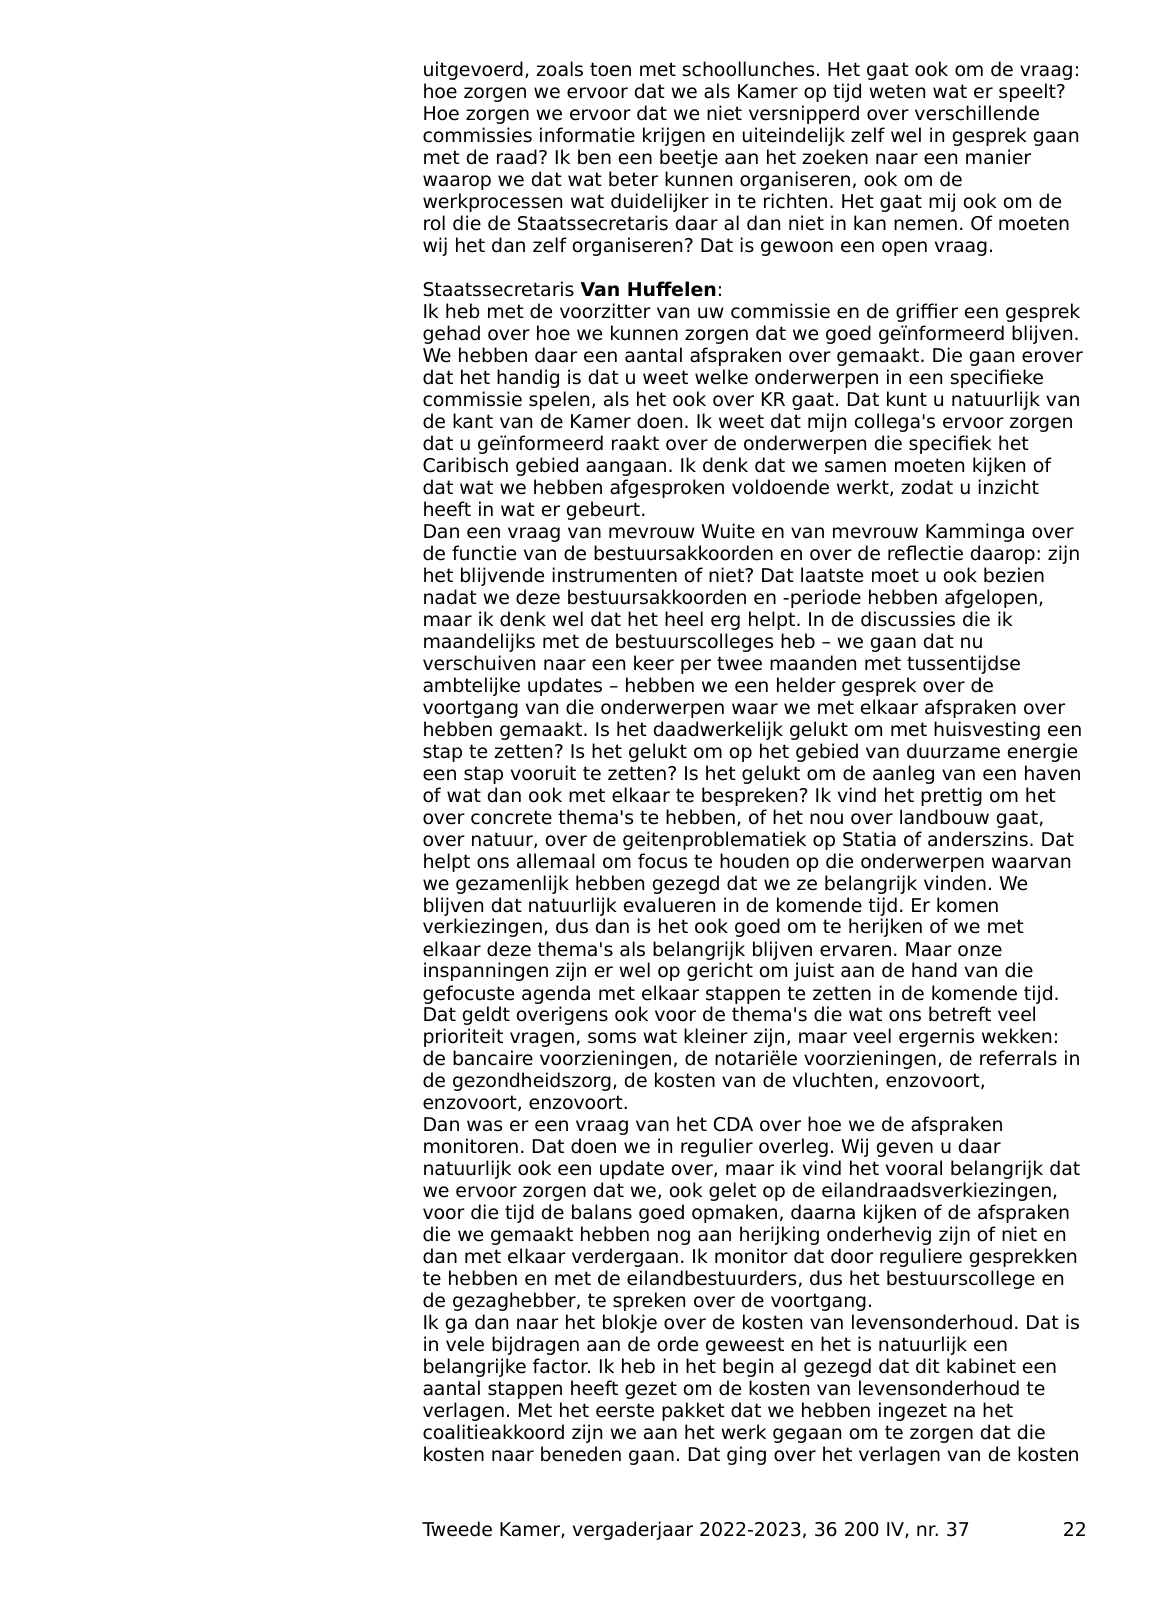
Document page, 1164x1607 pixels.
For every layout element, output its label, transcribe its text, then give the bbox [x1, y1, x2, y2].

text Dan was er een vraag van het CDA over hoe we de afspraken monitoren. Dat doen we in regulier overleg. Wij geven u daar natuurlijk ook een update over, maar ik vind het vooral belangrijk dat we ervoor zorgen dat we, ook gelet op de eilandraadsverkiezingen, voor die tijd de balans goed opmaken, daarna kijken of de afspraken die we gemaakt hebben nog aan herijking onderhevig zijn of niet en dan met elkaar verdergaan. Ik monitor dat door reguliere gesprekken te hebben en met de eilandbestuurders, dus het bestuurscollege en de gezaghebber, te spreken over de voortgang. [422, 1114, 1087, 1312]
text uitgevoerd, zoals toen met schoollunches. Het gaat ook om de vraag: hoe zorgen we ervoor dat we als Kamer op tijd weten wat er speelt? Hoe zorgen we ervoor dat we niet versnipperd over verschillende commissies informatie krijgen en uiteindelijk zelf wel in gesprek gaan met de raad? Ik ben een beetje aan het zoeken naar een manier waarop we dat wat beter kunnen organiseren, ook om de werkprocessen wat duidelijker in te richten. Het gaat mij ook om de rol die de Staatssecretaris daar al dan niet in kan nemen. Of moeten wij het dan zelf organiseren? Dat is gewoon een open vraag. [422, 59, 1087, 257]
text Dan een vraag van mevrouw Wuite en van mevrouw Kamminga over de functie van de bestuursakkoorden en over de reflectie daarop: zijn het blijvende instrumenten of niet? Dat laatste moet u ook bezien nadat we deze bestuursakkoorden en -periode hebben afgelopen, maar ik denk wel dat het heel erg helpt. In de discussies die ik maandelijks met de bestuurscolleges heb – we gaan dat nu verschuiven naar een keer per twee maanden met tussentijdse ambtelijke updates – hebben we een helder gesprek over de voortgang van die onderwerpen waar we met elkaar afspraken over hebben gemaakt. Is het daadwerkelijk gelukt om met huisvesting een stap te zetten? Is het gelukt om op het gebied van duurzame energie een stap vooruit te zetten? Is het gelukt om de aanleg van een haven of wat dan ook met elkaar te bespreken? Ik vind het prettig om het over concrete thema's te hebben, of het nou over landbouw gaat, over natuur, over de geitenproblematiek op Statia of anderszins. Dat helpt ons allemaal om focus te houden op die onderwerpen waarvan we gezamenlijk hebben gezegd dat we ze belangrijk vinden. We blijven dat natuurlijk evalueren in de komende tijd. Er komen verkiezingen, dus dan is het ook goed om te herijken of we met elkaar deze thema's als belangrijk blijven ervaren. Maar onze inspanningen zijn er wel op gericht om juist aan de hand van die gefocuste agenda met elkaar stappen te zetten in de komende tijd. Dat geldt overigens ook voor de thema's die wat ons betreft veel prioriteit vragen, soms wat kleiner zijn, maar veel ergernis wekken: de bancaire voorzieningen, de notariële voorzieningen, de referrals in de gezondheidszorg, de kosten van de vluchten, enzovoort, enzovoort, enzovoort. [422, 521, 1087, 1114]
text Staatssecretaris Van Huffelen: [422, 279, 1087, 301]
text Ik heb met de voorzitter van uw commissie en de griffier een gesprek gehad over hoe we kunnen zorgen dat we goed geïnformeerd blijven. We hebben daar een aantal afspraken over gemaakt. Die gaan erover dat het handig is dat u weet welke onderwerpen in een specifieke commissie spelen, als het ook over KR gaat. Dat kunt u natuurlijk van de kant van de Kamer doen. Ik weet dat mijn collega's ervoor zorgen dat u geïnformeerd raakt over de onderwerpen die specifiek het Caribisch gebied aangaan. Ik denk dat we samen moeten kijken of dat wat we hebben afgesproken voldoende werkt, zodat u inzicht heeft in wat er gebeurt. [422, 301, 1087, 521]
text Ik ga dan naar het blokje over de kosten van levensonderhoud. Dat is in vele bijdragen aan de orde geweest en het is natuurlijk een belangrijke factor. Ik heb in het begin al gezegd dat dit kabinet een aantal stappen heeft gezet om de kosten van levensonderhoud te verlagen. Met het eerste pakket dat we hebben ingezet na het coalitieakkoord zijn we aan het werk gegaan om te zorgen dat die kosten naar beneden gaan. Dat ging over het verlagen van de kosten [422, 1312, 1087, 1466]
